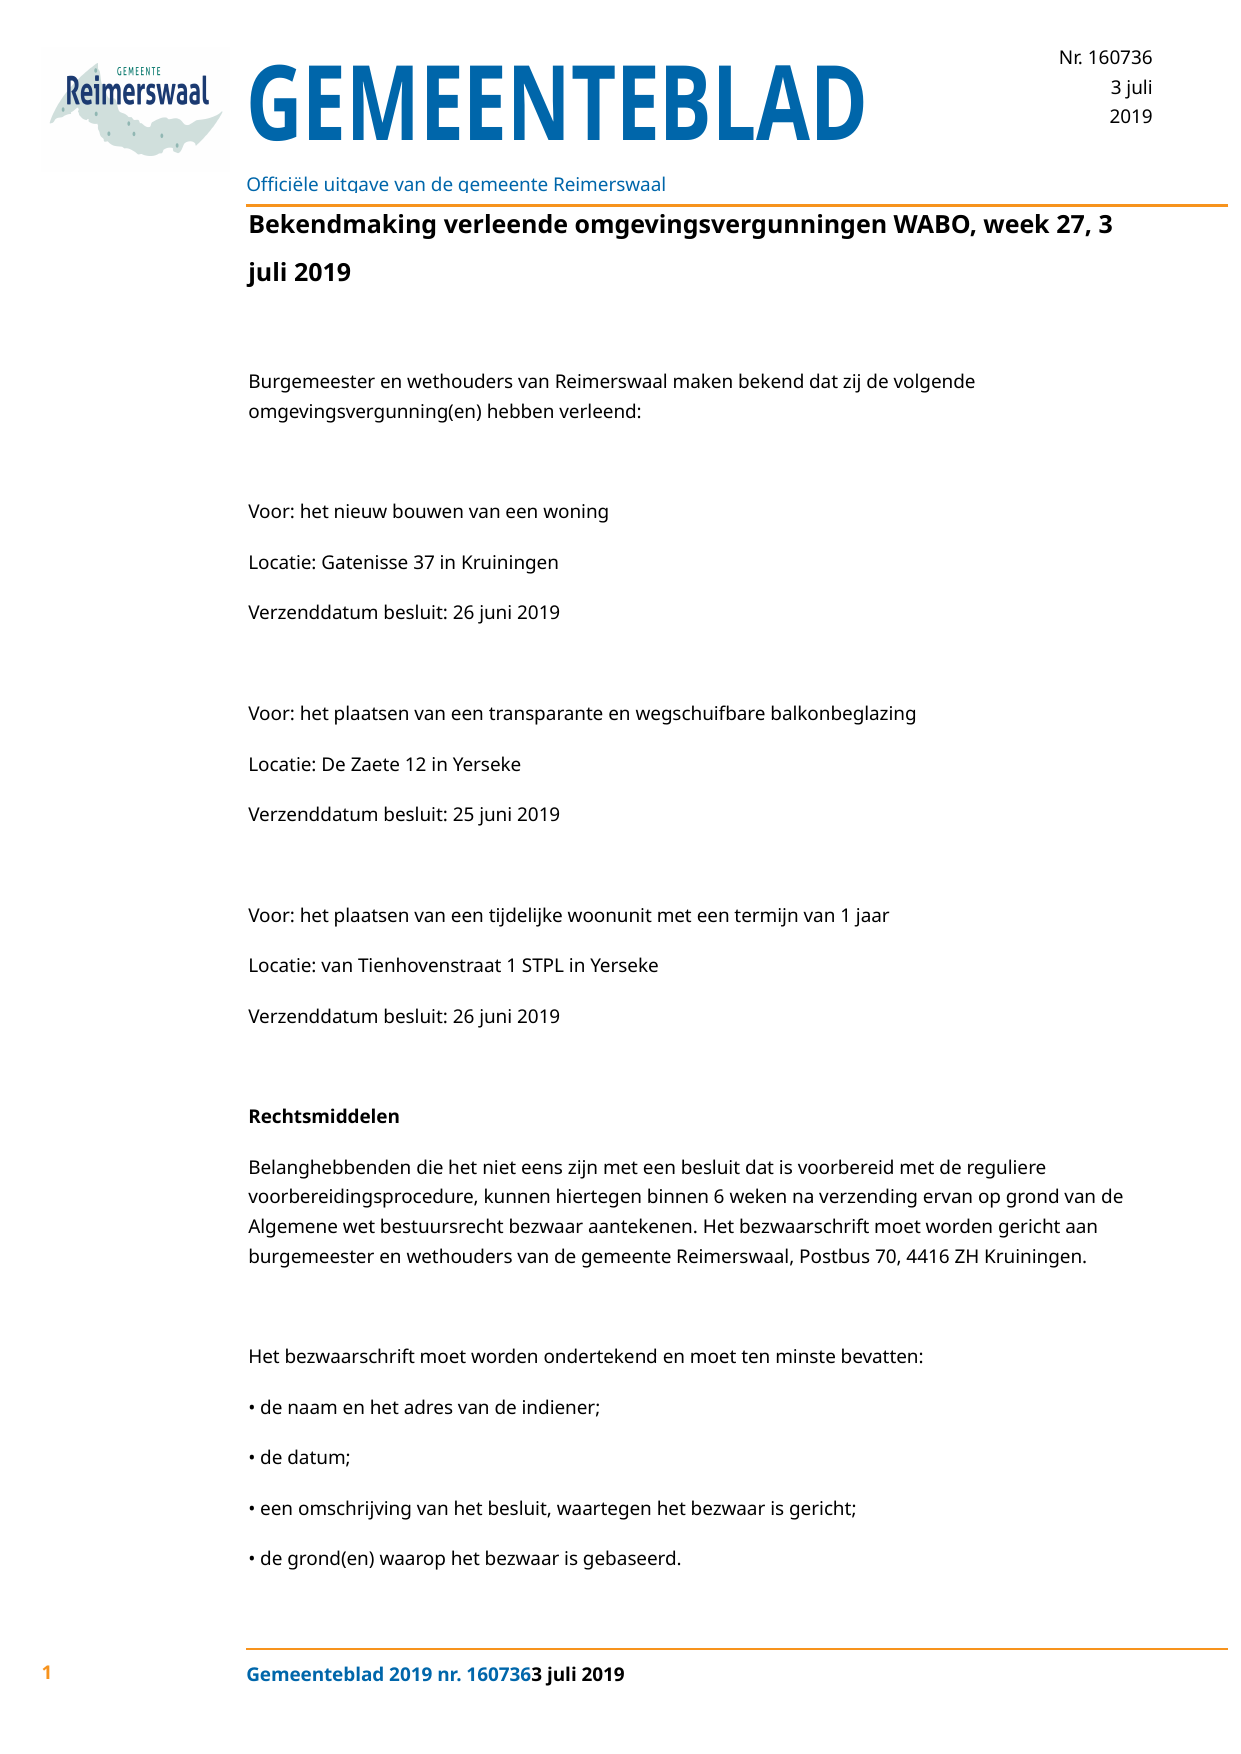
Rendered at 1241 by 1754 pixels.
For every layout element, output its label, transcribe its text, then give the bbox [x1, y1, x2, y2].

text Voor: het plaatsen van een transparante en wegschuifbare balkonbeglazing [248, 700, 1152, 726]
text Belanghebbenden die het niet eens zijn met een besluit dat is voorbereid met de reguliere voorbereidingsprocedure, kunnen hiertegen binnen 6 weken na verzending ervan op grond van de Algemene wet bestuursrecht bezwaar aantekenen. Het bezwaarschrift moet worden gericht aan burgemeester en wethouders van de gemeente Reimerswaal, Postbus 70, 4416 ZH Kruiningen. [248, 1154, 1152, 1269]
text Verzenddatum besluit: 26 juni 2019 [248, 599, 1152, 625]
text Locatie: De Zaete 12 in Yerseke [248, 751, 1152, 777]
text Locatie: Gatenisse 37 in Kruiningen [248, 549, 1152, 575]
text Locatie: van Tienhovenstraat 1 STPL in Yerseke [248, 952, 1152, 978]
text Verzenddatum besluit: 25 juni 2019 [248, 801, 1152, 827]
text • de grond(en) waarop het bezwaar is gebaseerd. [248, 1545, 1152, 1571]
text Het bezwaarschrift moet worden ondertekend en moet ten minste bevatten: [248, 1344, 1152, 1369]
text Rechtsmiddelen [248, 1104, 1152, 1129]
text • de datum; [248, 1444, 1152, 1470]
text • een omschrijving van het besluit, waartegen het bezwaar is gericht; [248, 1495, 1152, 1521]
text Voor: het nieuw bouwen van een woning [248, 499, 1152, 524]
text Bekendmaking verleende omgevingsvergunningen WABO, week 27, 3 juli 2019 [248, 207, 1152, 288]
text Burgemeester en wethouders van Reimerswaal maken bekend dat zij de volgende omgevingsvergunning(en) hebben verleend: [248, 368, 1152, 424]
picture [41, 47, 231, 172]
text Voor: het plaatsen van een tijdelijke woonunit met een termijn van 1 jaar [248, 902, 1152, 928]
text • de naam en het adres van de indiener; [248, 1394, 1152, 1420]
text Verzenddatum besluit: 26 juni 2019 [248, 1003, 1152, 1029]
